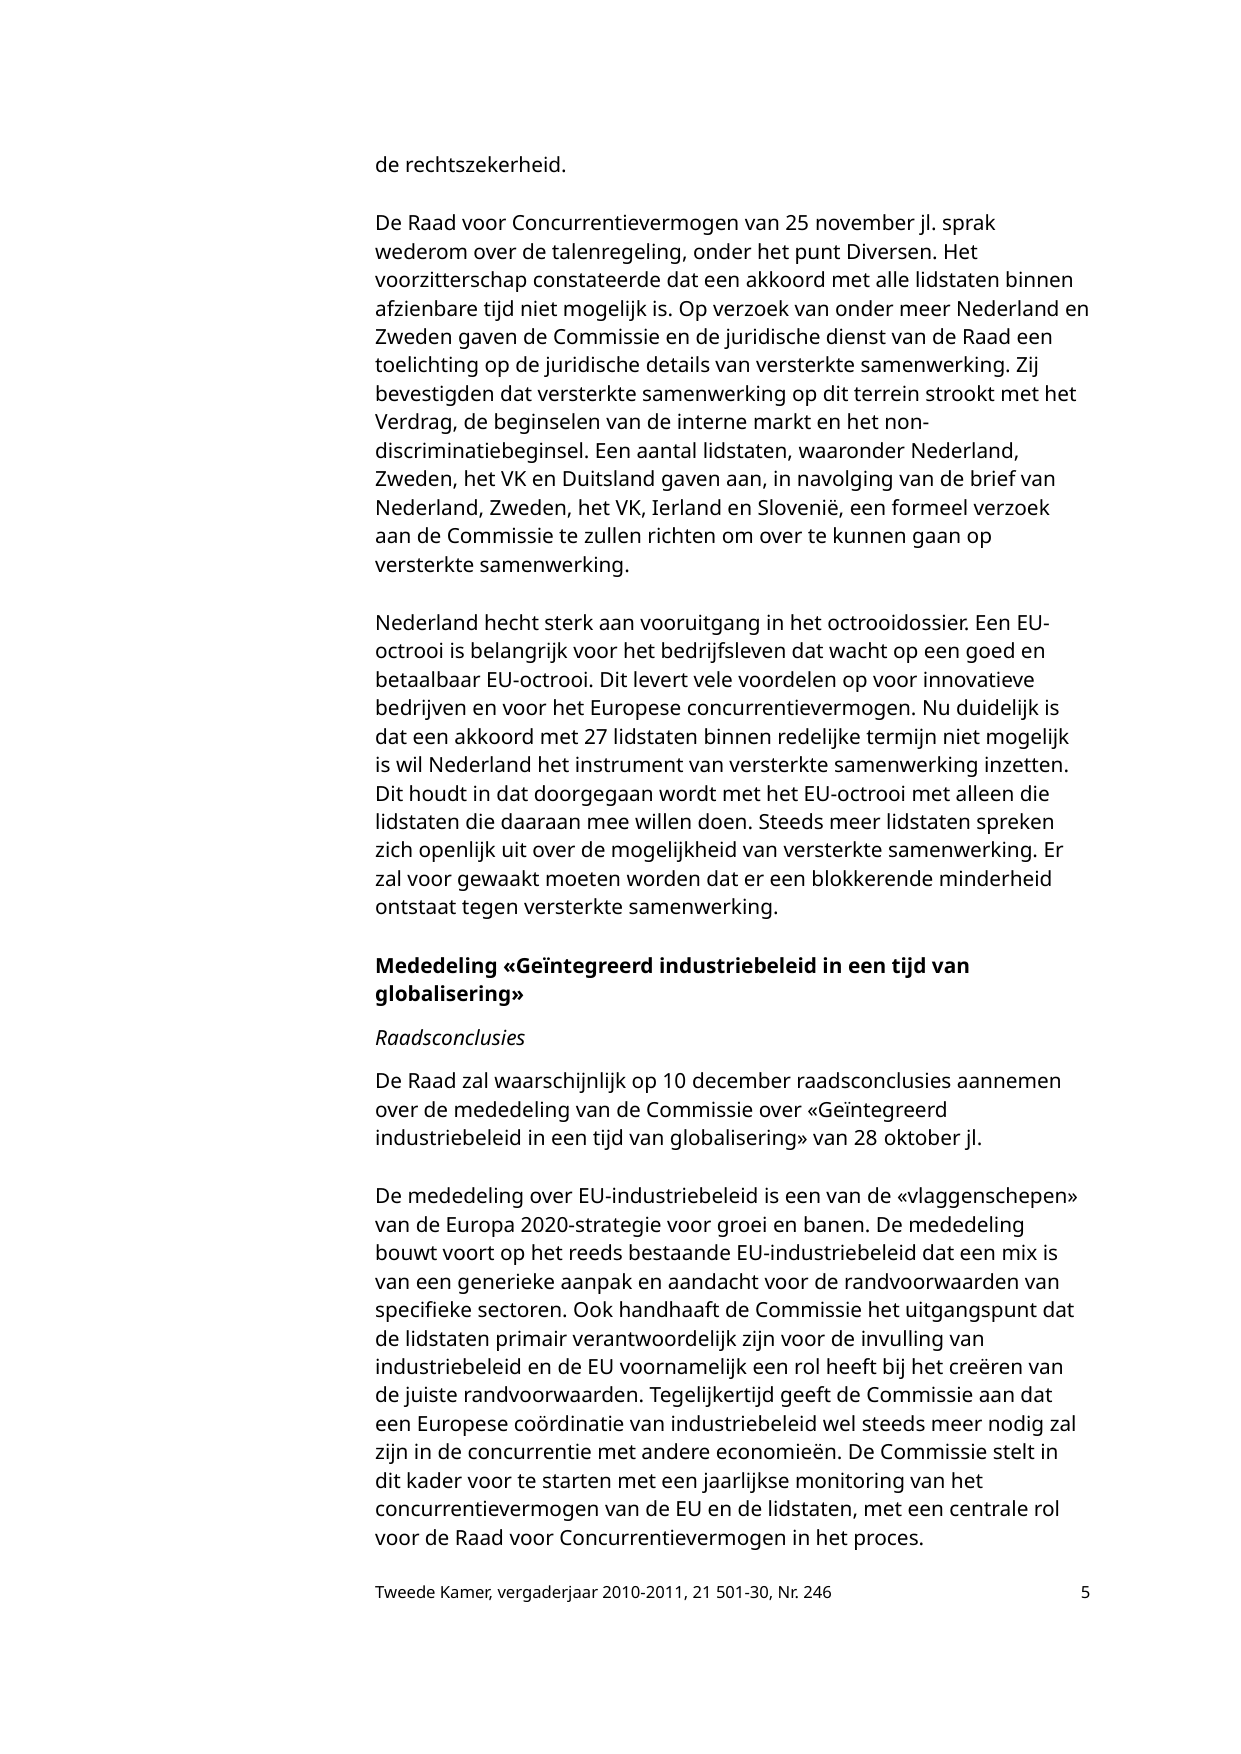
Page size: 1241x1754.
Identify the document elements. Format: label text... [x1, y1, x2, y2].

text De mededeling over EU-industriebeleid is een van de «vlaggenschepen» van de Europa 2020-strategie voor groei en banen. De mededeling bouwt voort op het reeds bestaande EU-industriebeleid dat een mix is van een generieke aanpak en aandacht voor de randvoorwaarden van specifieke sectoren. Ook handhaaft de Commissie het uitgangspunt dat de lidstaten primair verantwoordelijk zijn voor de invulling van industriebeleid en de EU voornamelijk een rol heeft bij het creëren van de juiste randvoorwaarden. Tegelijkertijd geeft de Commissie aan dat een Europese coördinatie van industriebeleid wel steeds meer nodig zal zijn in de concurrentie met andere economieën. De Commissie stelt in dit kader voor te starten met een jaarlijkse monitoring van het concurrentievermogen van de EU en de lidstaten, met een centrale rol voor de Raad voor Concurrentievermogen in het proces. [375, 1182, 1090, 1551]
text Nederland hecht sterk aan vooruitgang in het octrooidossier. Een EU-octrooi is belangrijk voor het bedrijfsleven dat wacht op een goed en betaalbaar EU-octrooi. Dit levert vele voordelen op voor innovatieve bedrijven en voor het Europese concurrentievermogen. Nu duidelijk is dat een akkoord met 27 lidstaten binnen redelijke termijn niet mogelijk is wil Nederland het instrument van versterkte samenwerking inzetten. Dit houdt in dat doorgegaan wordt met het EU-octrooi met alleen die lidstaten die daaraan mee willen doen. Steeds meer lidstaten spreken zich openlijk uit over de mogelijkheid van versterkte samenwerking. Er zal voor gewaakt moeten worden dat er een blokkerende minderheid ontstaat tegen versterkte samenwerking. [375, 608, 1090, 921]
text Raadsconclusies [375, 1023, 1090, 1051]
text Mededeling «Geïntegreerd industriebeleid in een tijd van globalisering» [375, 951, 1090, 1008]
text de rechtszekerheid. [375, 150, 1090, 178]
text De Raad voor Concurrentievermogen van 25 november jl. sprak wederom over de talenregeling, onder het punt Diversen. Het voorzitterschap constateerde dat een akkoord met alle lidstaten binnen afzienbare tijd niet mogelijk is. Op verzoek van onder meer Nederland en Zweden gaven de Commissie en de juridische dienst van de Raad een toelichting op de juridische details van versterkte samenwerking. Zij bevestigden dat versterkte samenwerking op dit terrein strookt met het Verdrag, de beginselen van de interne markt en het non-discriminatiebeginsel. Een aantal lidstaten, waaronder Nederland, Zweden, het VK en Duitsland gaven aan, in navolging van de brief van Nederland, Zweden, het VK, Ierland en Slovenië, een formeel verzoek aan de Commissie te zullen richten om over te kunnen gaan op versterkte samenwerking. [375, 208, 1090, 578]
text De Raad zal waarschijnlijk op 10 december raadsconclusies aannemen over de mededeling van de Commissie over «Geïntegreerd industriebeleid in een tijd van globalisering» van 28 oktober jl. [375, 1066, 1090, 1152]
